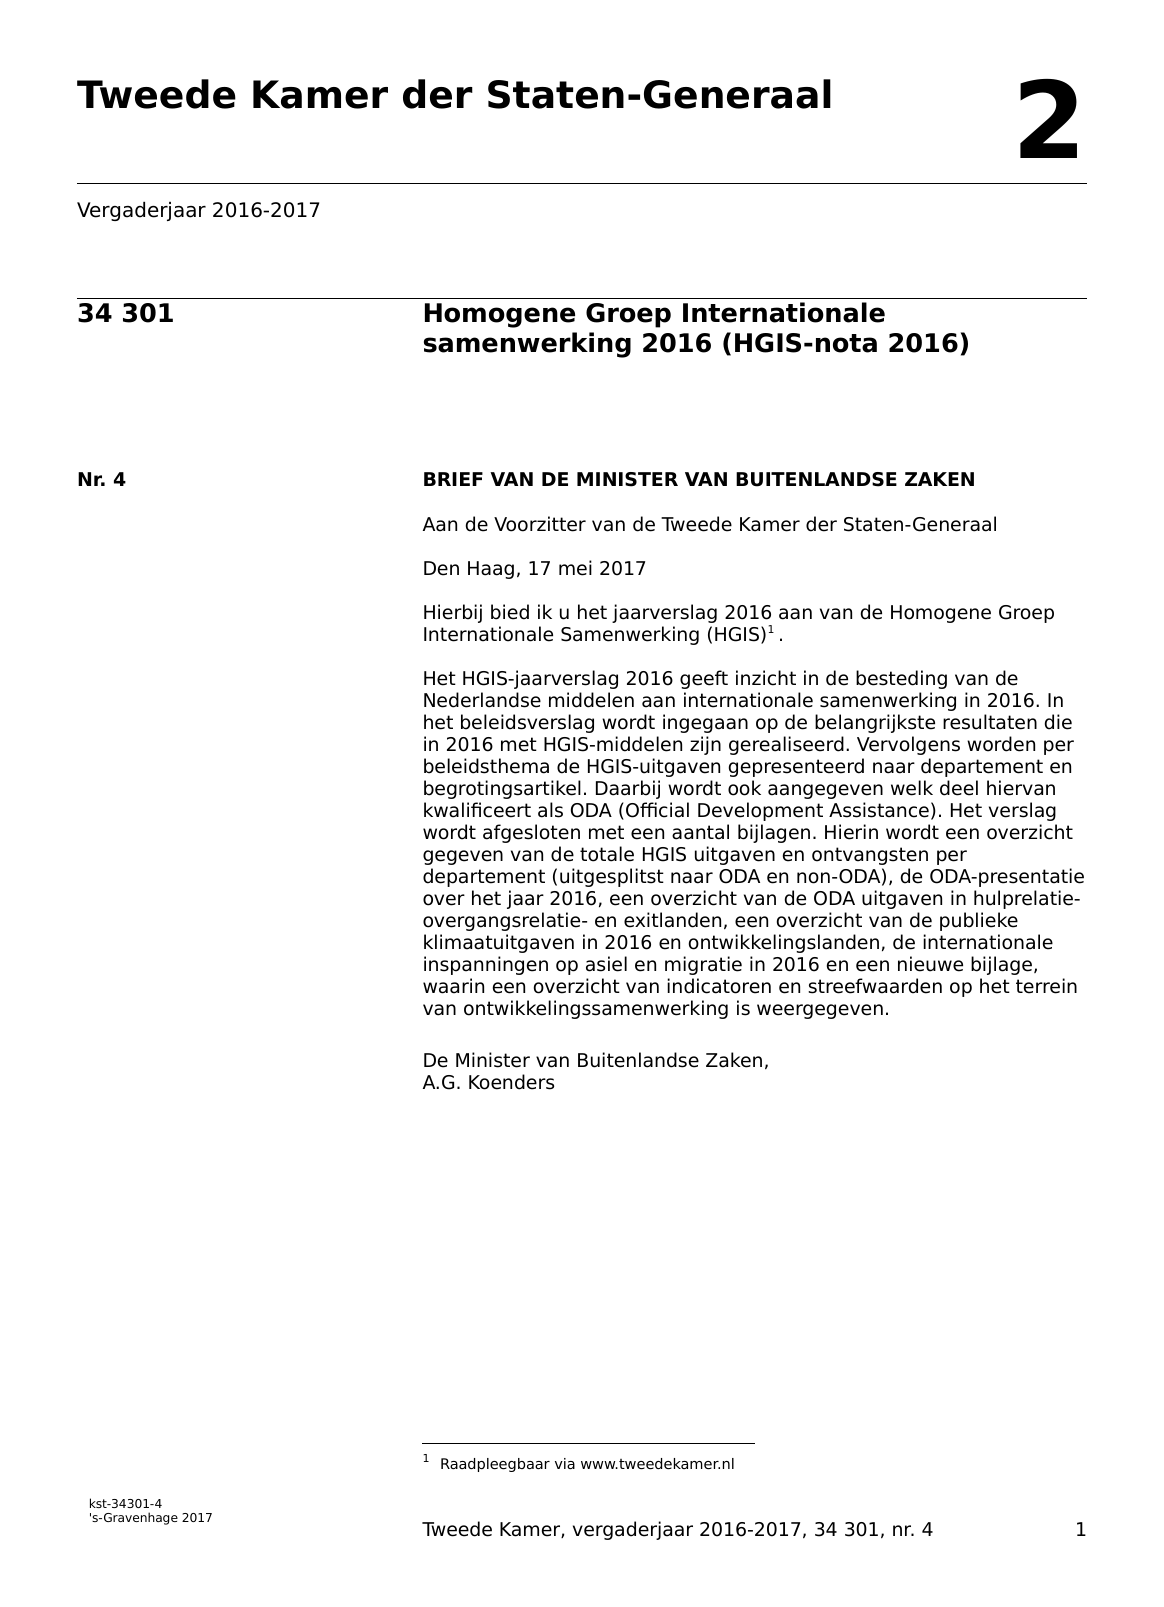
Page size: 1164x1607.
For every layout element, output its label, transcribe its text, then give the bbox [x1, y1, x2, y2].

text 's-Gravenhage 2017 [88, 1511, 323, 1525]
subtitle Nr. 4 BRIEF VAN DE MINISTER VAN BUITENLANDSE ZAKEN [77, 469, 1087, 491]
table_cell Vergaderjaar 2016-2017 [77, 184, 1087, 298]
text Raadpleegbaar via www.tweedekamer.nl [422, 1452, 1087, 1474]
text Aan de Voorzitter van de Tweede Kamer der Staten-Generaal [422, 513, 1087, 536]
subtitle 34 301 Homogene Groep Internationale samenwerking 2016 (HGIS-nota 2016) [77, 299, 1087, 358]
text Den Haag, 17 mei 2017 [422, 558, 1087, 580]
text De Minister van Buitenlandse Zaken, A.G. Koenders [422, 1050, 1087, 1094]
text Hierbij bied ik u het jaarverslag 2016 aan van de Homogene Groep Internationale Samenwerking (HGIS). [422, 602, 1087, 646]
text kst-34301-4 [88, 1497, 323, 1511]
table_header Tweede Kamer der Staten-Generaal [77, 59, 886, 183]
table_header 2 [886, 59, 1087, 183]
text Het HGIS-jaarverslag 2016 geeft inzicht in de besteding van de Nederlandse middelen aan internationale samenwerking in 2016. In het beleidsverslag wordt ingegaan op de belangrijkste resultaten die in 2016 met HGIS-middelen zijn gerealiseerd. Vervolgens worden per beleidsthema de HGIS-uitgaven gepresenteerd naar departement en begrotingsartikel. Daarbij wordt ook aangegeven welk deel hiervan kwalificeert als ODA (Official Development Assistance). Het verslag wordt afgesloten met een aantal bijlagen. Hierin wordt een overzicht gegeven van de totale HGIS uitgaven en ontvangsten per departement (uitgesplitst naar ODA en non-ODA), de ODA-presentatie over het jaar 2016, een overzicht van de ODA uitgaven in hulprelatie-overgangsrelatie- en exitlanden, een overzicht van de publieke klimaatuitgaven in 2016 en ontwikkelingslanden, de internationale inspanningen op asiel en migratie in 2016 en een nieuwe bijlage, waarin een overzicht van indicatoren en streefwaarden op het terrein van ontwikkelingssamenwerking is weergegeven. [422, 668, 1087, 1020]
